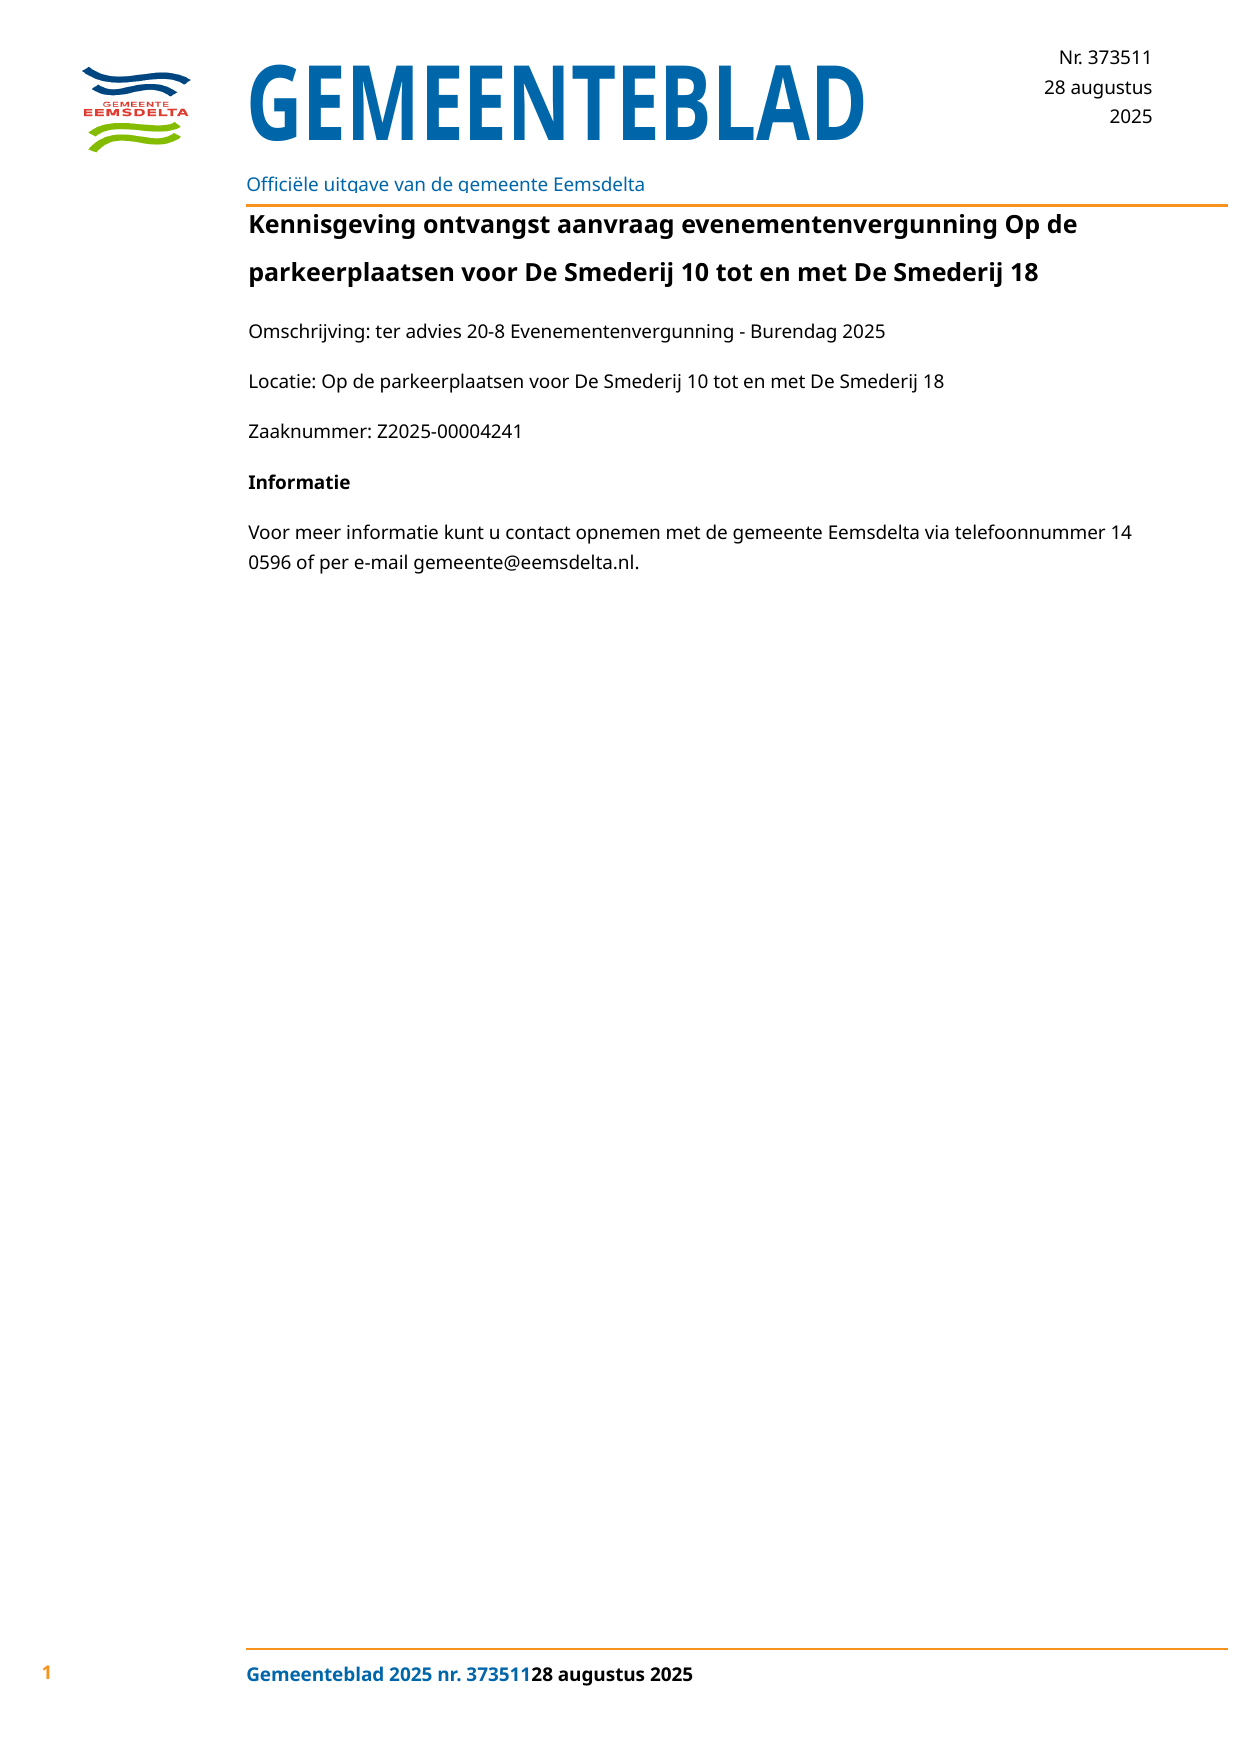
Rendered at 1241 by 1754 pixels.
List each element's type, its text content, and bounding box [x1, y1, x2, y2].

text Omschrijving: ter advies 20-8 Evenementenvergunning - Burendag 2025 [248, 318, 1152, 344]
text Locatie: Op de parkeerplaatsen voor De Smederij 10 tot en met De Smederij 18 [248, 368, 1152, 394]
text Voor meer informatie kunt u contact opnemen met de gemeente Eemsdelta via telefoonnummer 14 0596 of per e-mail gemeente@eemsdelta.nl. [248, 519, 1152, 575]
text Zaaknummer: Z2025-00004241 [248, 419, 1152, 444]
text Kennisgeving ontvangst aanvraag evenementenvergunning Op de parkeerplaatsen voor De Smederij 10 tot en met De Smederij 18 [248, 207, 1152, 288]
picture [41, 47, 231, 172]
text Informatie [248, 469, 1152, 495]
